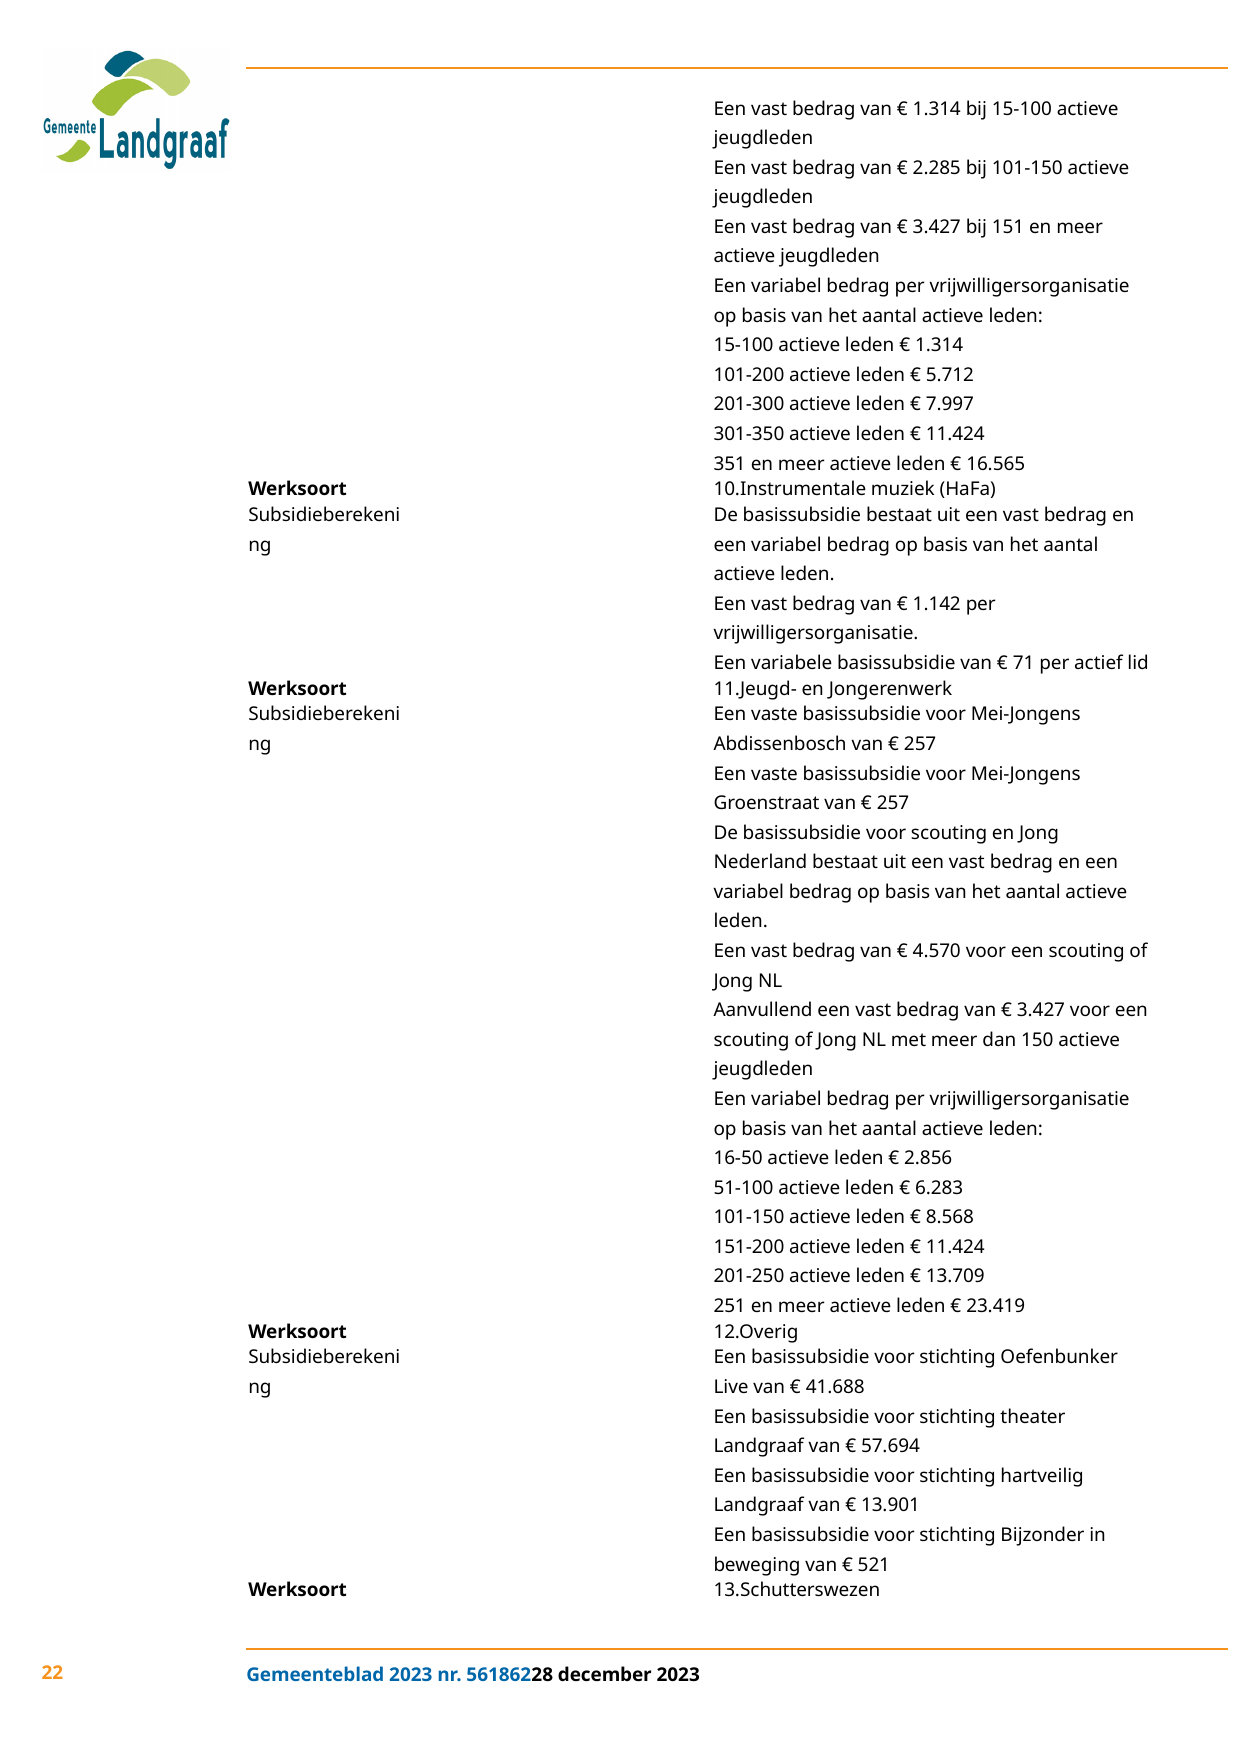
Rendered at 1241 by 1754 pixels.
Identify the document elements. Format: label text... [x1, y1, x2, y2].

table_cell 13.Schutterswezen [713, 1577, 1152, 1602]
table_cell Een basissubsidie voor stichting Oefenbunker Live van € 41.688 Een basissubsidie voor stichting theater Landgraaf van € 57.694 Een basissubsidie voor stichting hartveilig Landgraaf van € 13.901 Een basissubsidie voor stichting Bijzonder in beweging van € 521 [713, 1344, 1152, 1577]
table_cell 10.Instrumentale muziek (HaFa) [713, 476, 1152, 501]
table_cell De basissubsidie bestaat uit een vast bedrag en een variabel bedrag op basis van het aantal actieve leden. Een vast bedrag van € 1.142 per vrijwilligersorganisatie. Een variabele basissubsidie van € 71 per actief lid [713, 501, 1152, 675]
table_cell Subsidieberekening [248, 501, 403, 675]
table_cell [403, 1577, 558, 1602]
table_cell [248, 95, 403, 476]
table_cell [403, 701, 558, 1318]
table_cell Subsidieberekening [248, 701, 403, 1318]
table_cell [403, 476, 558, 501]
table_cell [558, 1344, 713, 1577]
table_cell [558, 701, 713, 1318]
table_cell [558, 1318, 713, 1344]
table_cell [558, 476, 713, 501]
table_cell Werksoort [248, 476, 403, 501]
table_cell [558, 95, 713, 476]
table_cell [403, 1344, 558, 1577]
table_cell Werksoort [248, 675, 403, 701]
picture [41, 47, 231, 172]
table_cell 11.Jeugd- en Jongerenwerk [713, 675, 1152, 701]
table_cell Werksoort [248, 1318, 403, 1344]
table_cell Werksoort [248, 1577, 403, 1602]
table_cell 12.Overig [713, 1318, 1152, 1344]
table_cell [558, 501, 713, 675]
table_cell [558, 1577, 713, 1602]
table_cell Een vaste basissubsidie voor Mei-Jongens Abdissenbosch van € 257 Een vaste basissubsidie voor Mei-Jongens Groenstraat van € 257 De basissubsidie voor scouting en Jong Nederland bestaat uit een vast bedrag en een variabel bedrag op basis van het aantal actieve leden. Een vast bedrag van € 4.570 voor een scouting of Jong NL Aanvullend een vast bedrag van € 3.427 voor een scouting of Jong NL met meer dan 150 actieve jeugdleden Een variabel bedrag per vrijwilligersorganisatie op basis van het aantal actieve leden: 16-50 actieve leden € 2.856 51-100 actieve leden € 6.283 101-150 actieve leden € 8.568 151-200 actieve leden € 11.424 201-250 actieve leden € 13.709 251 en meer actieve leden € 23.419 [713, 701, 1152, 1318]
table_cell Subsidieberekening [248, 1344, 403, 1577]
table_cell [403, 1318, 558, 1344]
table_cell [558, 675, 713, 701]
table_cell [403, 95, 558, 476]
table_cell [403, 501, 558, 675]
table_cell [403, 675, 558, 701]
table_cell Een vast bedrag van € 1.314 bij 15-100 actieve jeugdleden Een vast bedrag van € 2.285 bij 101-150 actieve jeugdleden Een vast bedrag van € 3.427 bij 151 en meer actieve jeugdleden Een variabel bedrag per vrijwilligersorganisatie op basis van het aantal actieve leden: 15-100 actieve leden € 1.314 101-200 actieve leden € 5.712 201-300 actieve leden € 7.997 301-350 actieve leden € 11.424 351 en meer actieve leden € 16.565 [713, 95, 1152, 476]
